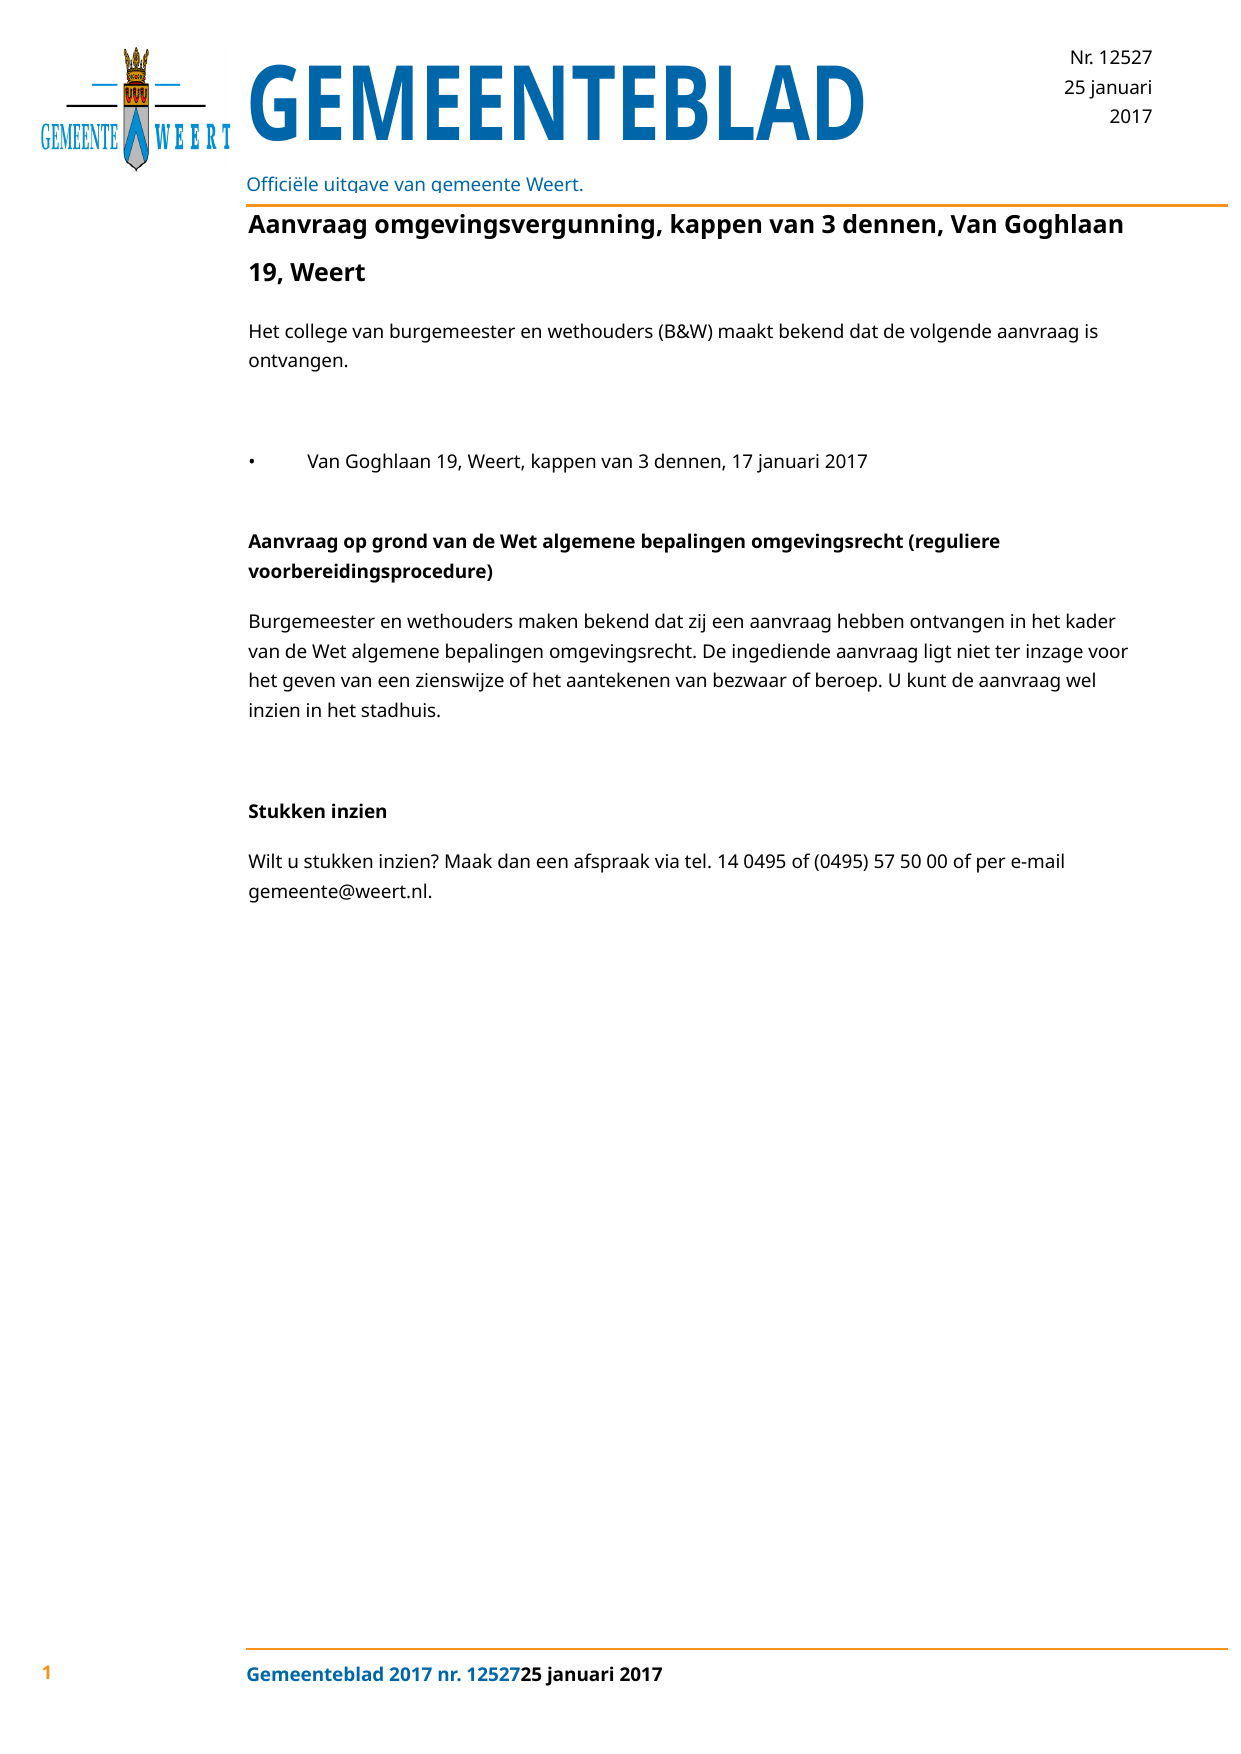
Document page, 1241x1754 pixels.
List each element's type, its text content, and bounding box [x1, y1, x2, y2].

text Het college van burgemeester en wethouders (B&W) maakt bekend dat de volgende aanvraag is ontvangen. [248, 318, 1152, 373]
text Aanvraag op grond van de Wet algemene bepalingen omgevingsrecht (reguliere voorbereidingsprocedure) [248, 528, 1152, 584]
picture [41, 47, 231, 172]
text Burgemeester en wethouders maken bekend dat zij een aanvraag hebben ontvangen in het kader van de Wet algemene bepalingen omgevingsrecht. De ingediende aanvraag ligt niet ter inzage voor het geven van een zienswijze of het aantekenen van bezwaar of beroep. U kunt de aanvraag wel inzien in het stadhuis. [248, 608, 1152, 723]
list Van Goghlaan 19, Weert, kappen van 3 dennen, 17 januari 2017 [248, 448, 1152, 474]
text Wilt u stukken inzien? Maak dan een afspraak via tel. 14 0495 of (0495) 57 50 00 of per e-mail gemeente@weert.nl. [248, 848, 1152, 904]
text Stukken inzien [248, 798, 1152, 824]
text Aanvraag omgevingsvergunning, kappen van 3 dennen, Van Goghlaan 19, Weert [248, 207, 1152, 288]
